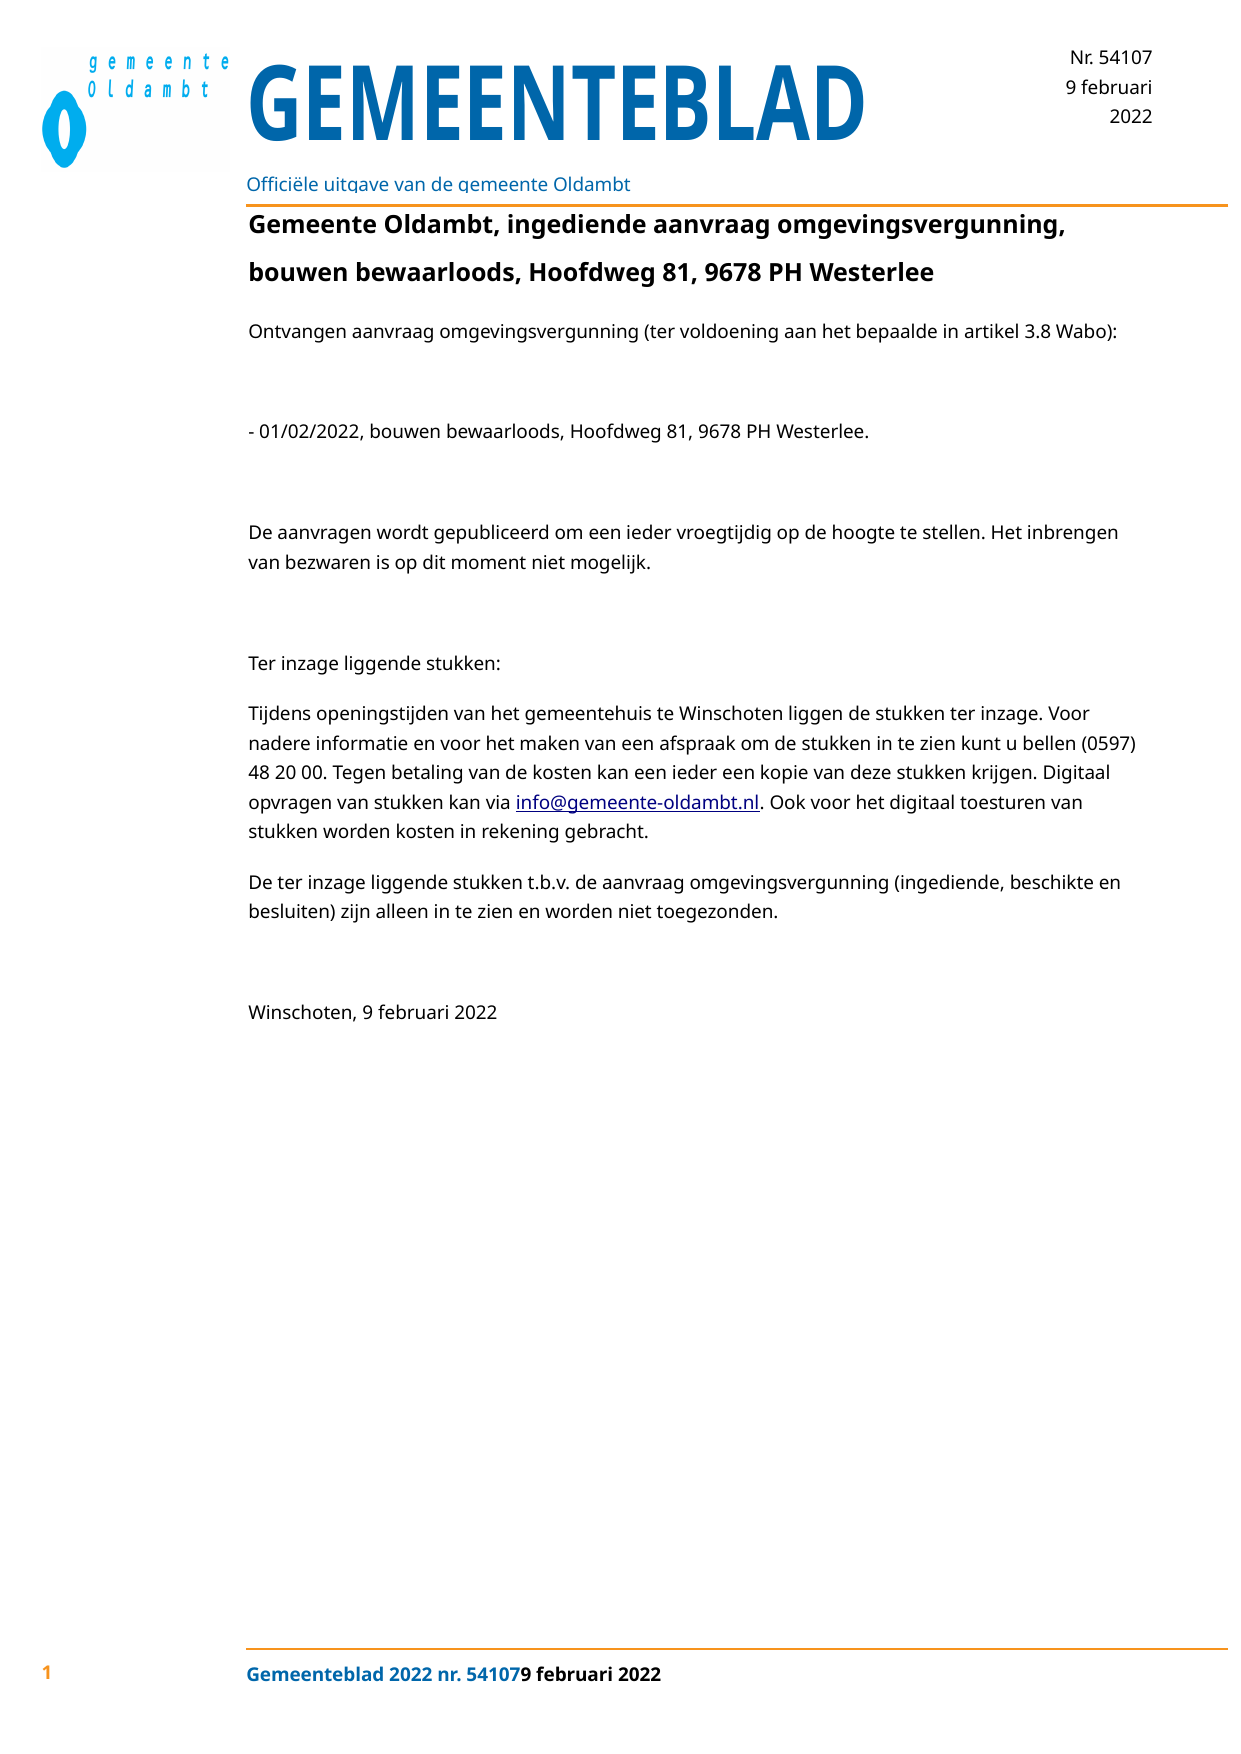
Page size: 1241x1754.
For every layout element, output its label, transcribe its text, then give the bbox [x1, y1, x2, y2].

picture [41, 47, 231, 172]
text Tijdens openingstijden van het gemeentehuis te Winschoten liggen de stukken ter inzage. Voor nadere informatie en voor het maken van een afspraak om de stukken in te zien kunt u bellen (0597) 48 20 00. Tegen betaling van de kosten kan een ieder een kopie van deze stukken krijgen. Digitaal opvragen van stukken kan via info@gemeente-oldambt.nl. Ook voor het digitaal toesturen van stukken worden kosten in rekening gebracht. [248, 700, 1152, 844]
text - 01/02/2022, bouwen bewaarloods, Hoofdweg 81, 9678 PH Westerlee. [248, 419, 1152, 444]
text Winschoten, 9 februari 2022 [248, 999, 1152, 1025]
text Ontvangen aanvraag omgevingsvergunning (ter voldoening aan het bepaalde in artikel 3.8 Wabo): [248, 318, 1152, 344]
text Gemeente Oldambt, ingediende aanvraag omgevingsvergunning, bouwen bewaarloods, Hoofdweg 81, 9678 PH Westerlee [248, 207, 1152, 288]
text Ter inzage liggende stukken: [248, 650, 1152, 676]
text De aanvragen wordt gepubliceerd om een ieder vroegtijdig op de hoogte te stellen. Het inbrengen van bezwaren is op dit moment niet mogelijk. [248, 519, 1152, 575]
text De ter inzage liggende stukken t.b.v. de aanvraag omgevingsvergunning (ingediende, beschikte en besluiten) zijn alleen in te zien en worden niet toegezonden. [248, 869, 1152, 924]
